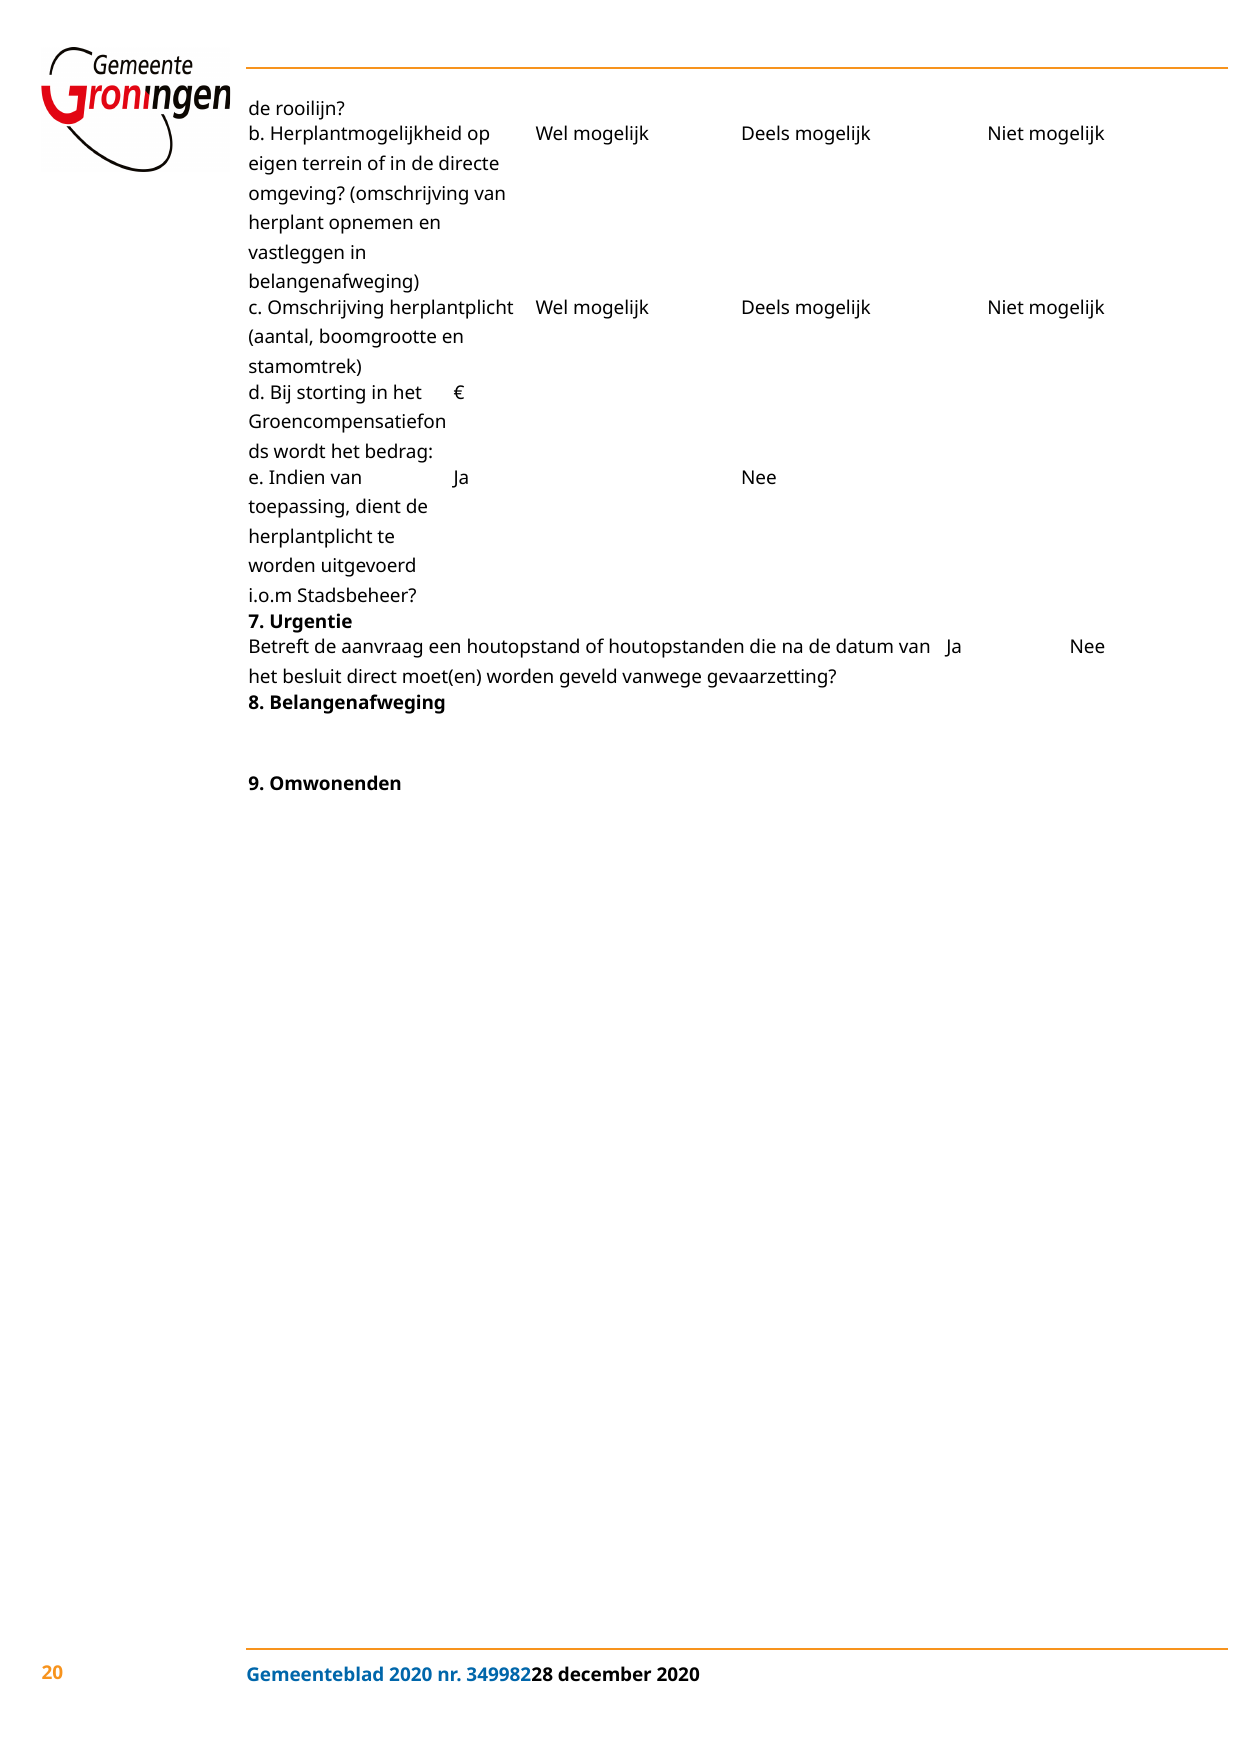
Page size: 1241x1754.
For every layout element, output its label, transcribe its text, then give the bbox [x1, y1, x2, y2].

table_cell e. Indien van toepassing, dient de herplantplicht te worden uitgevoerd i.o.m Stadsbeheer? [248, 464, 453, 608]
table_cell Nee [741, 464, 1152, 608]
table_cell Nee [1069, 634, 1152, 689]
table_cell [453, 796, 741, 822]
table_cell Wel mogelijk [535, 121, 741, 294]
table_cell [248, 715, 1152, 770]
table_cell c. Omschrijving herplantplicht (aantal, boomgrootte en stamomtrek) [248, 294, 535, 379]
table_cell Niet mogelijk [987, 121, 1152, 294]
table_cell b. Herplantmogelijkheid op eigen terrein of in de directe omgeving? (omschrijving van herplant opnemen en vastleggen in belangenafweging) [248, 121, 535, 294]
table_cell [741, 796, 1152, 822]
table_cell [1069, 95, 1152, 121]
table_cell 8. Belangenafweging [248, 689, 1152, 715]
table_cell 7. Urgentie [248, 608, 1152, 634]
table_cell Ja [453, 464, 741, 608]
table_cell € [453, 379, 1152, 464]
table_cell Deels mogelijk [741, 294, 987, 379]
table_cell d. Bij storting in het Groencompensatiefonds wordt het bedrag: [248, 379, 453, 464]
table_cell Niet mogelijk [987, 294, 1152, 379]
table_cell [946, 95, 1069, 121]
table_cell [741, 822, 1152, 847]
table_cell Betreft de aanvraag een houtopstand of houtopstanden die na de datum van het besluit direct moet(en) worden geveld vanwege gevaarzetting? [248, 634, 946, 689]
table_cell Deels mogelijk [741, 121, 987, 294]
table_cell de rooilijn? [248, 95, 946, 121]
table_cell [248, 796, 453, 822]
table_cell Ja [946, 634, 1069, 689]
table_cell Wel mogelijk [535, 294, 741, 379]
table_cell [453, 822, 741, 847]
table_cell [248, 822, 453, 847]
table_cell 9. Omwonenden [248, 770, 1152, 796]
picture [41, 47, 231, 172]
